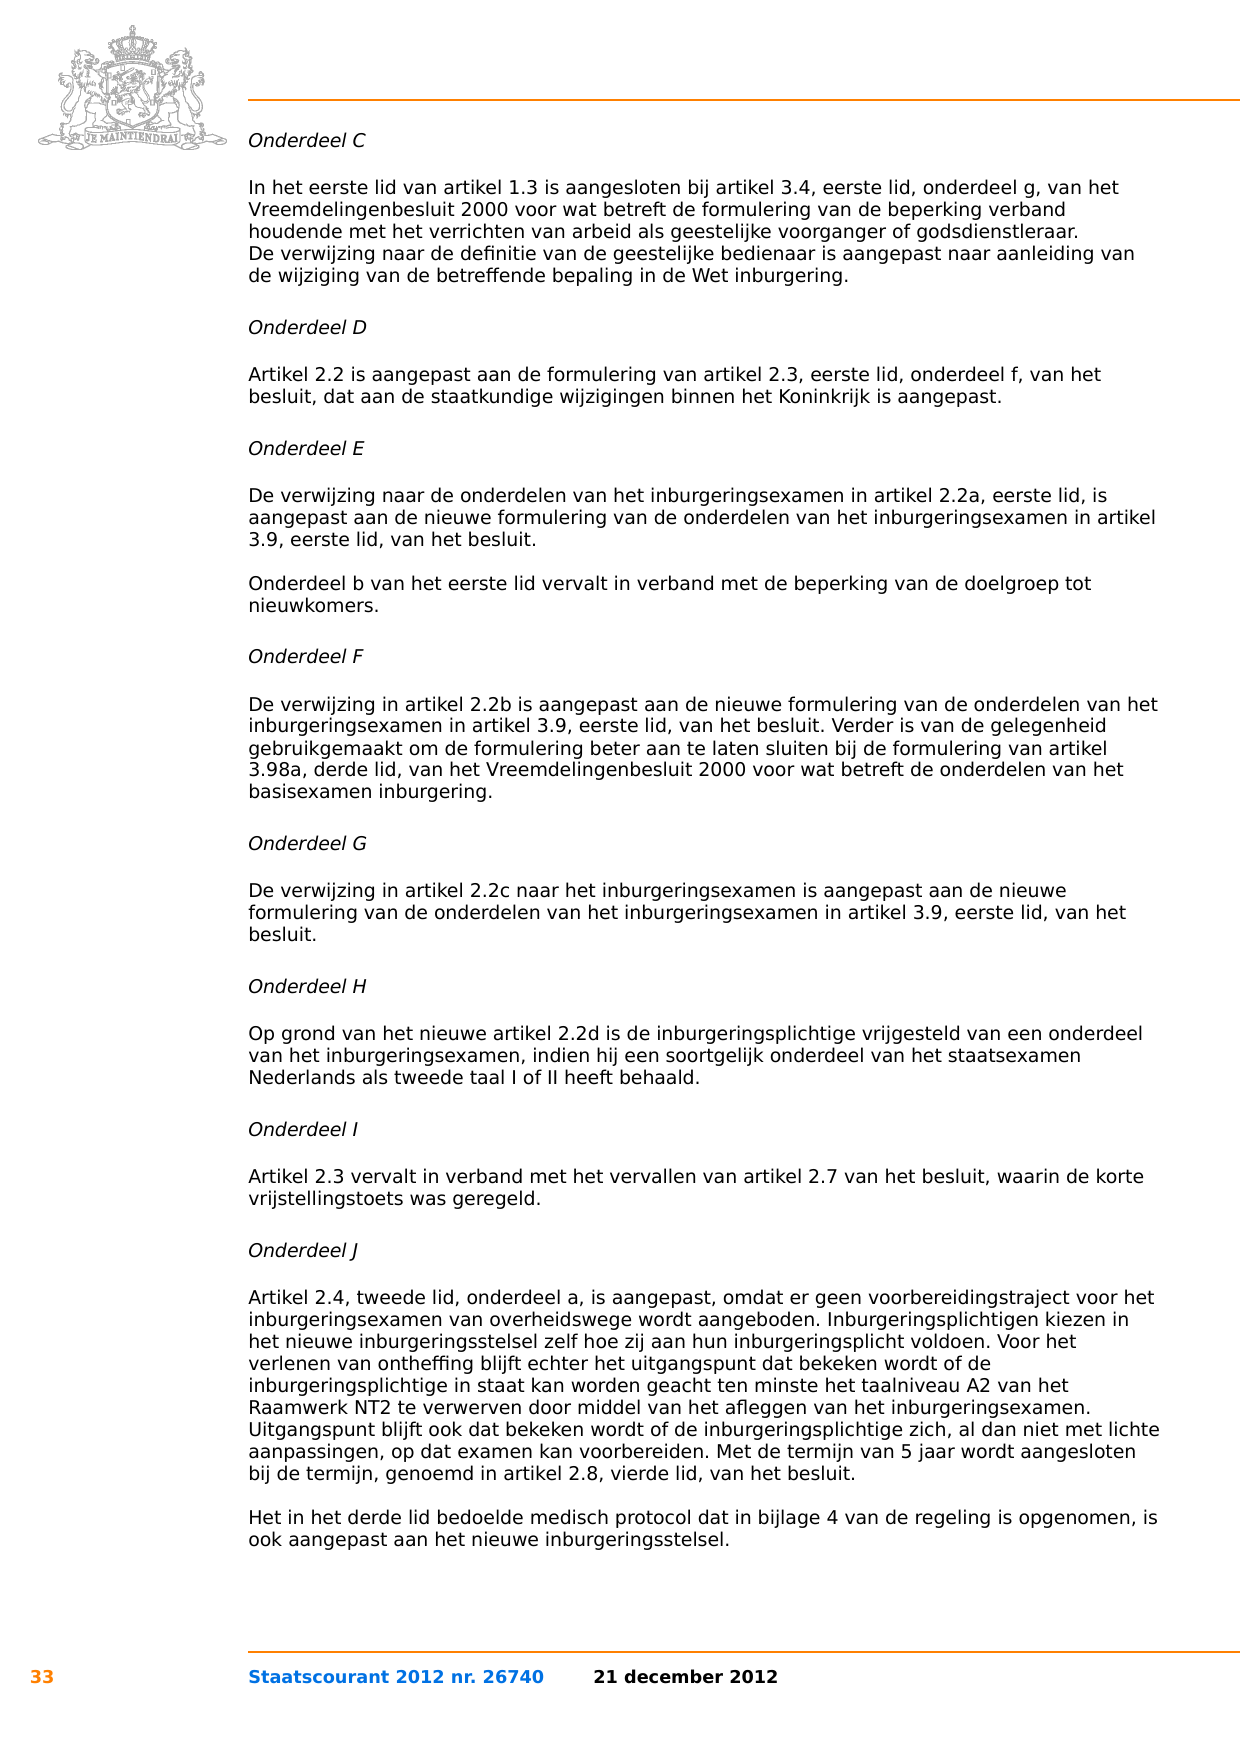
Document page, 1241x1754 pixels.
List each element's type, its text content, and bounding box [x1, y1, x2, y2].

text De verwijzing in artikel 2.2b is aangepast aan de nieuwe formulering van de onderdelen van het inburgeringsexamen in artikel 3.9, eerste lid, van het besluit. Verder is van de gelegenheid gebruikgemaakt om de formulering beter aan te laten sluiten bij de formulering van artikel 3.98a, derde lid, van het Vreemdelingenbesluit 2000 voor wat betreft de onderdelen van het basisexamen inburgering. [248, 693, 1163, 803]
text De verwijzing in artikel 2.2c naar het inburgeringsexamen is aangepast aan de nieuwe formulering van de onderdelen van het inburgeringsexamen in artikel 3.9, eerste lid, van het besluit. [248, 880, 1163, 946]
text Artikel 2.3 vervalt in verband met het vervallen van artikel 2.7 van het besluit, waarin de korte vrijstellingstoets was geregeld. [248, 1166, 1163, 1210]
subtitle Onderdeel E [248, 438, 1163, 460]
subtitle Onderdeel F [248, 646, 1163, 668]
text De verwijzing naar de definitie van de geestelijke bedienaar is aangepast naar aanleiding van de wijziging van de betreffende bepaling in de Wet inburgering. [248, 243, 1163, 287]
subtitle Onderdeel I [248, 1119, 1163, 1141]
subtitle Onderdeel J [248, 1240, 1163, 1262]
text In het eerste lid van artikel 1.3 is aangesloten bij artikel 3.4, eerste lid, onderdeel g, van het Vreemdelingenbesluit 2000 voor wat betreft de formulering van de beperking verband houdende met het verrichten van arbeid als geestelijke voorganger of godsdienstleraar. [248, 177, 1163, 243]
subtitle Onderdeel H [248, 976, 1163, 998]
text Het in het derde lid bedoelde medisch protocol dat in bijlage 4 van de regeling is opgenomen, is ook aangepast aan het nieuwe inburgeringsstelsel. [248, 1507, 1163, 1551]
subtitle Onderdeel C [248, 130, 1163, 152]
subtitle Onderdeel D [248, 317, 1163, 339]
text Op grond van het nieuwe artikel 2.2d is de inburgeringsplichtige vrijgesteld van een onderdeel van het inburgeringsexamen, indien hij een soortgelijk onderdeel van het staatsexamen Nederlands als tweede taal I of II heeft behaald. [248, 1023, 1163, 1089]
picture [38, 25, 227, 150]
text Artikel 2.4, tweede lid, onderdeel a, is aangepast, omdat er geen voorbereidingstraject voor het inburgeringsexamen van overheidswege wordt aangeboden. Inburgeringsplichtigen kiezen in het nieuwe inburgeringsstelsel zelf hoe zij aan hun inburgeringsplicht voldoen. Voor het verlenen van ontheffing blijft echter het uitgangspunt dat bekeken wordt of de inburgeringsplichtige in staat kan worden geacht ten minste het taalniveau A2 van het Raamwerk NT2 te verwerven door middel van het afleggen van het inburgeringsexamen. Uitgangspunt blijft ook dat bekeken wordt of de inburgeringsplichtige zich, al dan niet met lichte aanpassingen, op dat examen kan voorbereiden. Met de termijn van 5 jaar wordt aangesloten bij de termijn, genoemd in artikel 2.8, vierde lid, van het besluit. [248, 1287, 1163, 1485]
text Onderdeel b van het eerste lid vervalt in verband met de beperking van de doelgroep tot nieuwkomers. [248, 572, 1163, 616]
subtitle Onderdeel G [248, 833, 1163, 855]
text De verwijzing naar de onderdelen van het inburgeringsexamen in artikel 2.2a, eerste lid, is aangepast aan de nieuwe formulering van de onderdelen van het inburgeringsexamen in artikel 3.9, eerste lid, van het besluit. [248, 485, 1163, 551]
text Artikel 2.2 is aangepast aan de formulering van artikel 2.3, eerste lid, onderdeel f, van het besluit, dat aan de staatkundige wijzigingen binnen het Koninkrijk is aangepast. [248, 364, 1163, 408]
